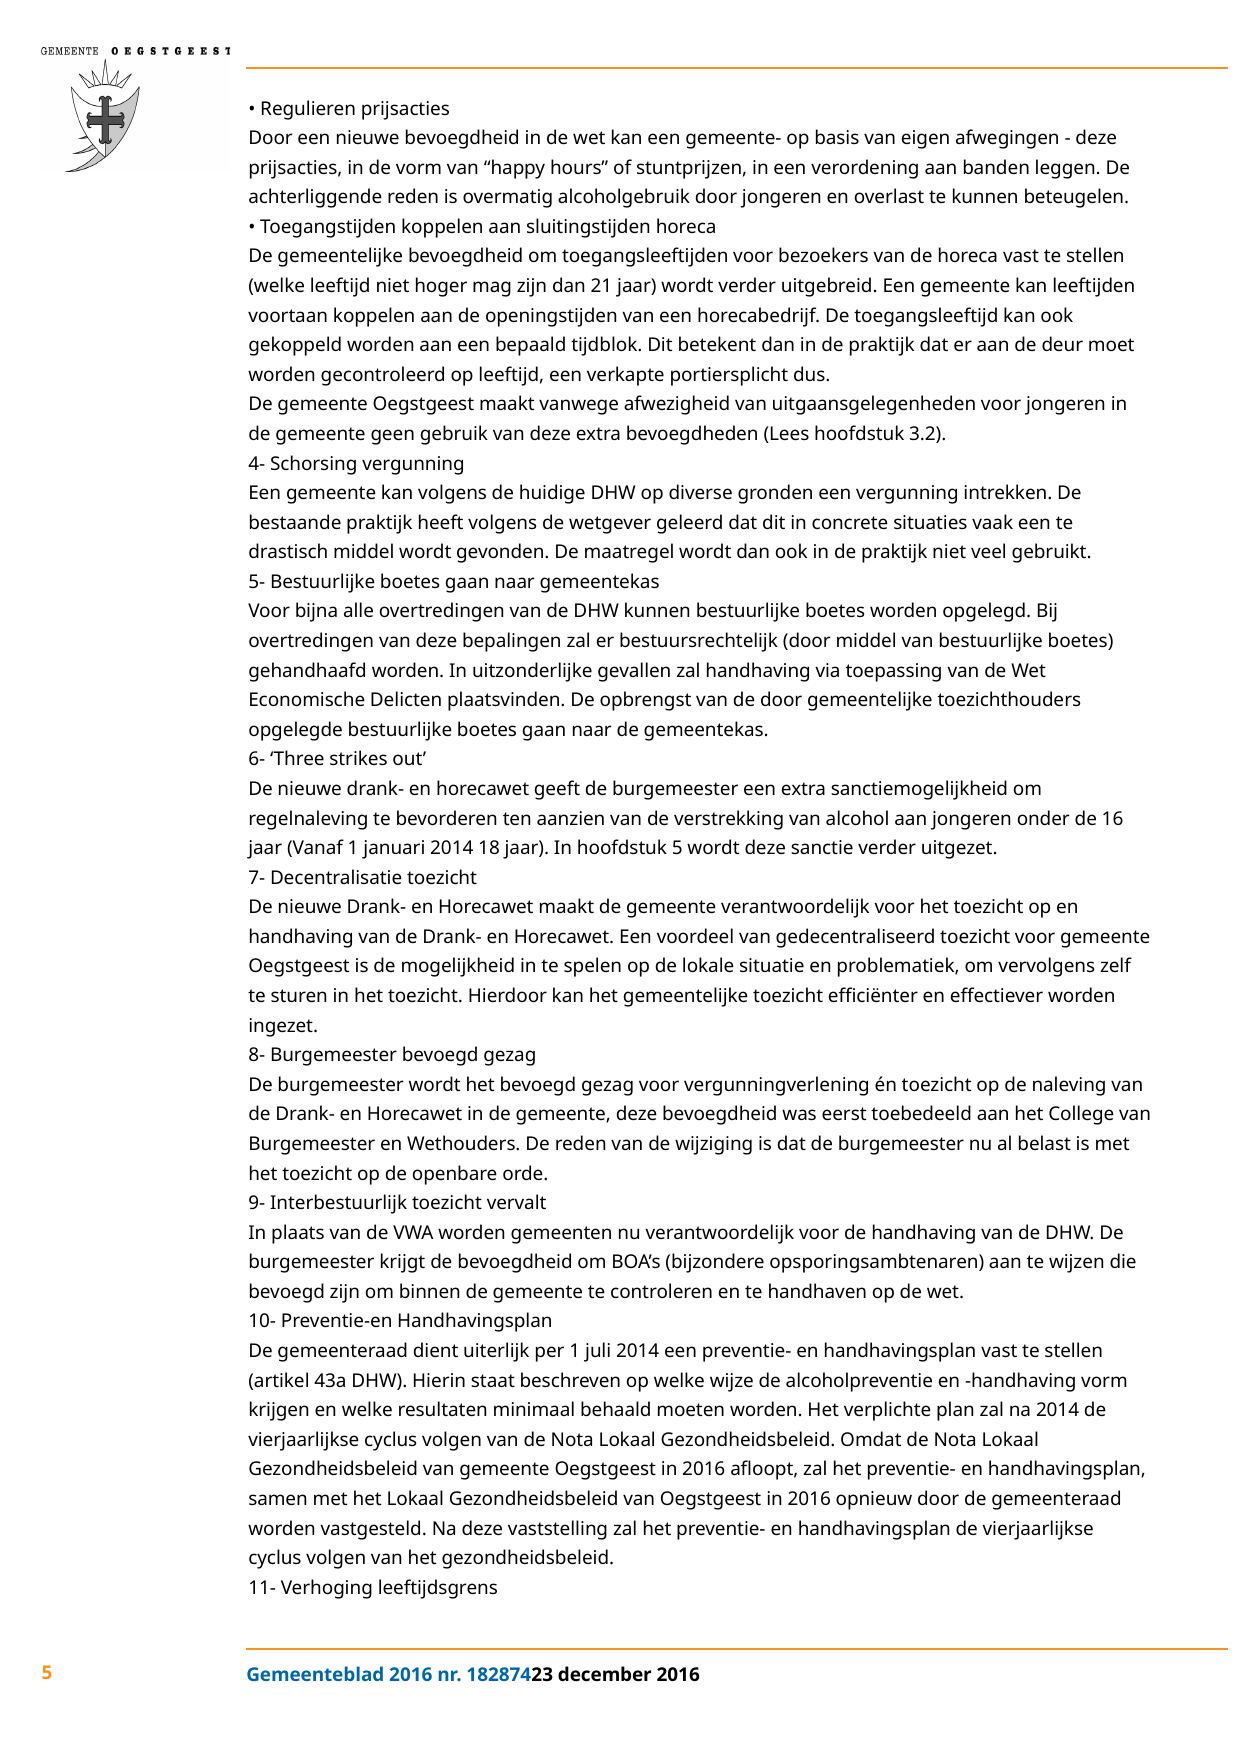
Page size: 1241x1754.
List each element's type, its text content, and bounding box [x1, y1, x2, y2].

text De gemeenteraad dient uiterlijk per 1 juli 2014 een preventie- en handhavingsplan vast te stellen (artikel 43a DHW). Hierin staat beschreven op welke wijze de alcoholpreventie en -handhaving vorm krijgen en welke resultaten minimaal behaald moeten worden. Het verplichte plan zal na 2014 de vierjaarlijkse cyclus volgen van de Nota Lokaal Gezondheidsbeleid. Omdat de Nota Lokaal Gezondheidsbeleid van gemeente Oegstgeest in 2016 afloopt, zal het preventie- en handhavingsplan, samen met het Lokaal Gezondheidsbeleid van Oegstgeest in 2016 opnieuw door de gemeenteraad worden vastgesteld. Na deze vaststelling zal het preventie- en handhavingsplan de vierjaarlijkse cyclus volgen van het gezondheidsbeleid. [248, 1337, 1152, 1570]
text Voor bijna alle overtredingen van de DHW kunnen bestuurlijke boetes worden opgelegd. Bij overtredingen van deze bepalingen zal er bestuursrechtelijk (door middel van bestuurlijke boetes) gehandhaafd worden. In uitzonderlijke gevallen zal handhaving via toepassing van de Wet Economische Delicten plaatsvinden. De opbrengst van de door gemeentelijke toezichthouders opgelegde bestuurlijke boetes gaan naar de gemeentekas. [248, 598, 1152, 742]
text Door een nieuwe bevoegdheid in de wet kan een gemeente- op basis van eigen afwegingen - deze prijsacties, in de vorm van “happy hours” of stuntprijzen, in een verordening aan banden leggen. De achterliggende reden is overmatig alcoholgebruik door jongeren en overlast te kunnen beteugelen. [248, 124, 1152, 209]
text 10- Preventie-en Handhavingsplan [248, 1308, 1152, 1333]
text De burgemeester wordt het bevoegd gezag voor vergunningverlening én toezicht op de naleving van de Drank- en Horecawet in de gemeente, deze bevoegdheid was eerst toebedeeld aan het College van Burgemeester en Wethouders. De reden van de wijziging is dat de burgemeester nu al belast is met [248, 1071, 1152, 1156]
text De gemeente Oegstgeest maakt vanwege afwezigheid van uitgaansgelegenheden voor jongeren in de gemeente geen gebruik van deze extra bevoegdheden (Lees hoofdstuk 3.2). [248, 391, 1152, 446]
picture [41, 47, 231, 172]
text 8- Burgemeester bevoegd gezag [248, 1041, 1152, 1067]
text het toezicht op de openbare orde. [248, 1160, 1152, 1186]
text De gemeentelijke bevoegdheid om toegangsleeftijden voor bezoekers van de horeca vast te stellen (welke leeftijd niet hoger mag zijn dan 21 jaar) wordt verder uitgebreid. Een gemeente kan leeftijden voortaan koppelen aan de openingstijden van een horecabedrijf. De toegangsleeftijd kan ook gekoppeld worden aan een bepaald tijdblok. Dit betekent dan in de praktijk dat er aan de deur moet worden gecontroleerd op leeftijd, een verkapte portiersplicht dus. [248, 243, 1152, 387]
text In plaats van de VWA worden gemeenten nu verantwoordelijk voor de handhaving van de DHW. De burgemeester krijgt de bevoegdheid om BOA’s (bijzondere opsporingsambtenaren) aan te wijzen die bevoegd zijn om binnen de gemeente te controleren en te handhaven op de wet. [248, 1219, 1152, 1304]
text • Toegangstijden koppelen aan sluitingstijden horeca [248, 213, 1152, 239]
text 7- Decentralisatie toezicht [248, 864, 1152, 890]
text 6- ‘Three strikes out’ [248, 746, 1152, 771]
text 4- Schorsing vergunning [248, 450, 1152, 476]
text De nieuwe drank- en horecawet geeft de burgemeester een extra sanctiemogelijkheid om regelnaleving te bevorderen ten aanzien van de verstrekking van alcohol aan jongeren onder de 16 jaar (Vanaf 1 januari 2014 18 jaar). In hoofdstuk 5 wordt deze sanctie verder uitgezet. [248, 775, 1152, 860]
text Een gemeente kan volgens de huidige DHW op diverse gronden een vergunning intrekken. De bestaande praktijk heeft volgens de wetgever geleerd dat dit in concrete situaties vaak een te drastisch middel wordt gevonden. De maatregel wordt dan ook in de praktijk niet veel gebruikt. [248, 479, 1152, 564]
text • Regulieren prijsacties [248, 95, 1152, 121]
text De nieuwe Drank- en Horecawet maakt de gemeente verantwoordelijk voor het toezicht op en handhaving van de Drank- en Horecawet. Een voordeel van gedecentraliseerd toezicht voor gemeente Oegstgeest is de mogelijkheid in te spelen op de lokale situatie en problematiek, om vervolgens zelf te sturen in het toezicht. Hierdoor kan het gemeentelijke toezicht efficiënter en effectiever worden ingezet. [248, 893, 1152, 1038]
text 9- Interbestuurlijk toezicht vervalt [248, 1189, 1152, 1215]
text 5- Bestuurlijke boetes gaan naar gemeentekas [248, 568, 1152, 594]
text 11- Verhoging leeftijdsgrens [248, 1574, 1152, 1600]
